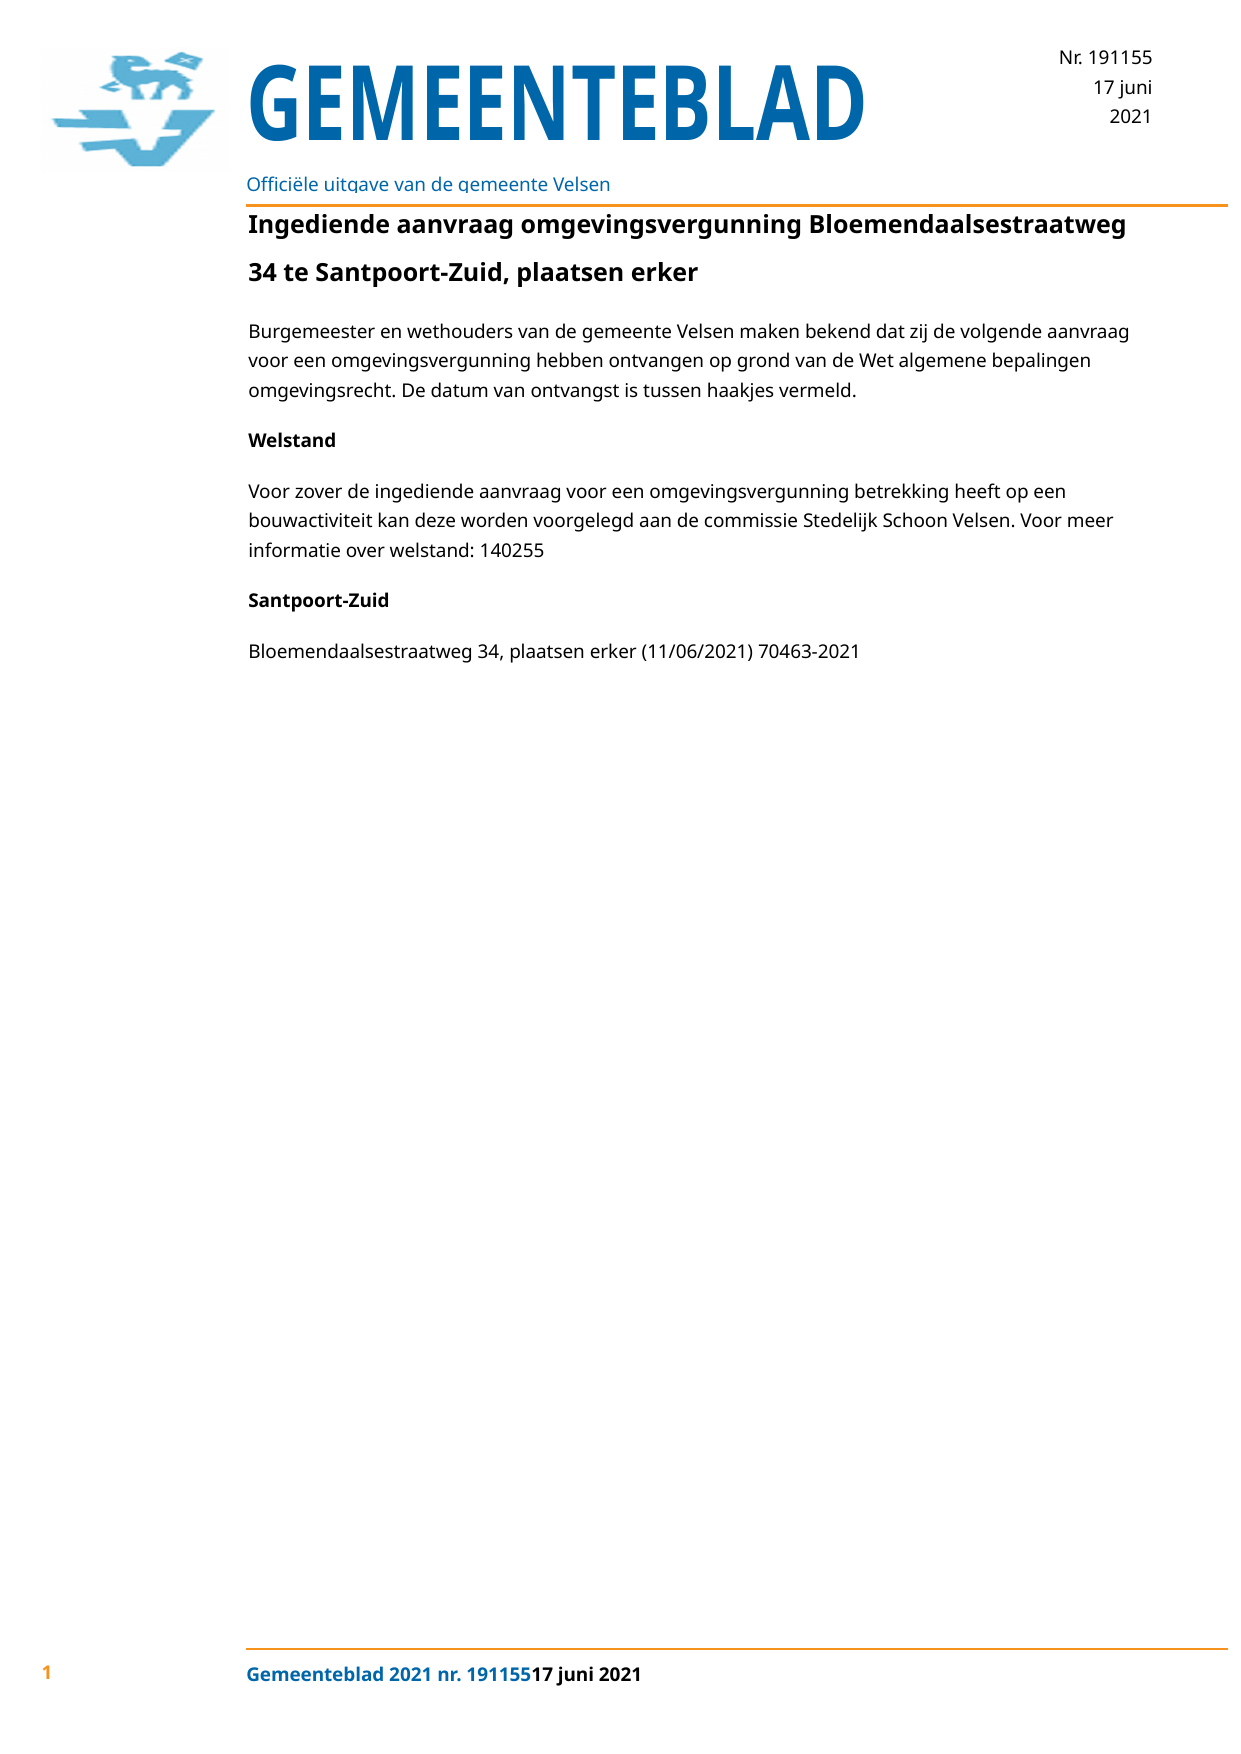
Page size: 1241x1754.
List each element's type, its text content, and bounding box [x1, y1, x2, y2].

text Bloemendaalsestraatweg 34, plaatsen erker (11/06/2021) 70463-2021 [248, 638, 1152, 664]
text Welstand [248, 427, 1152, 453]
text Voor zover de ingediende aanvraag voor een omgevingsvergunning betrekking heeft op een bouwactiviteit kan deze worden voorgelegd aan de commissie Stedelijk Schoon Velsen. Voor meer informatie over welstand: 140255 [248, 478, 1152, 563]
text Burgemeester en wethouders van de gemeente Velsen maken bekend dat zij de volgende aanvraag voor een omgevingsvergunning hebben ontvangen op grond van de Wet algemene bepalingen omgevingsrecht. De datum van ontvangst is tussen haakjes vermeld. [248, 318, 1152, 403]
picture [41, 47, 231, 172]
text Santpoort-Zuid [248, 587, 1152, 613]
text Ingediende aanvraag omgevingsvergunning Bloemendaalsestraatweg 34 te Santpoort-Zuid, plaatsen erker [248, 207, 1152, 288]
